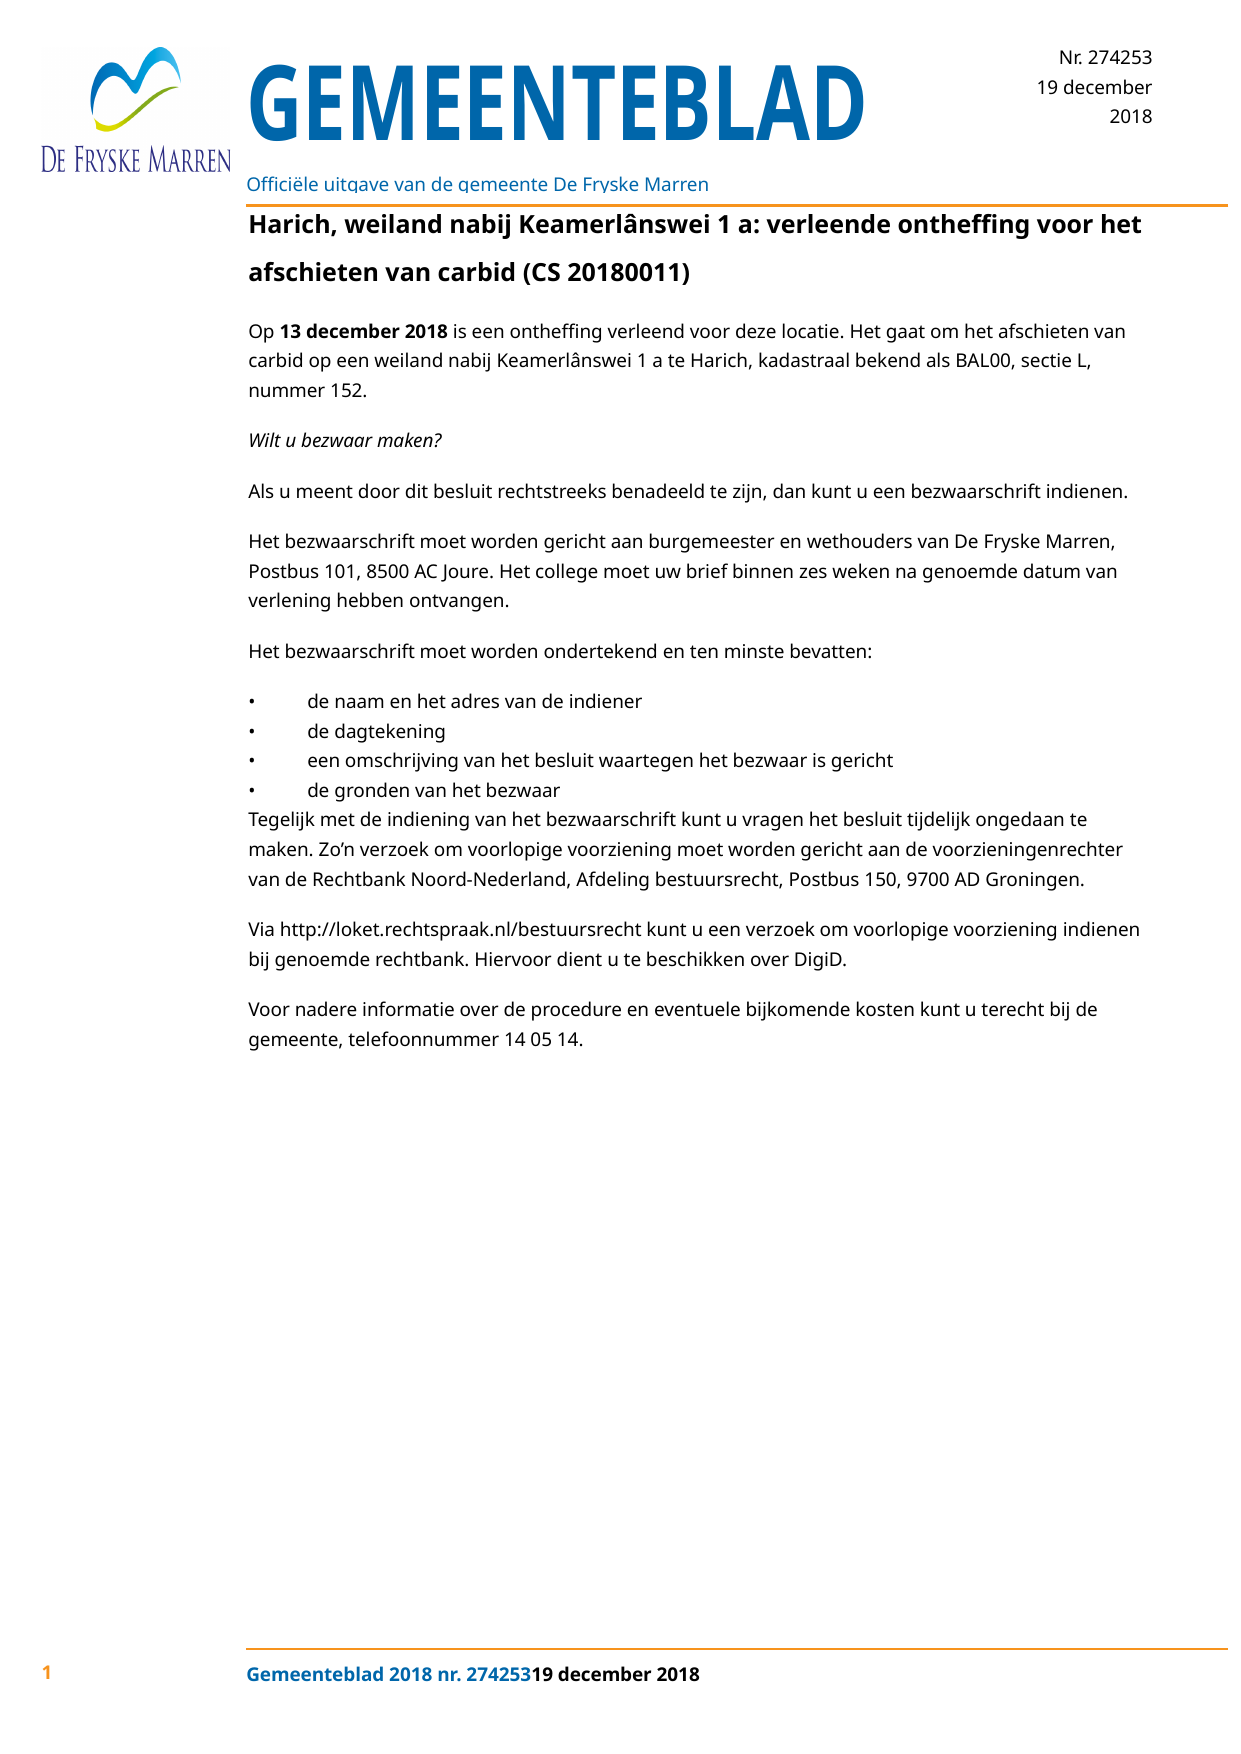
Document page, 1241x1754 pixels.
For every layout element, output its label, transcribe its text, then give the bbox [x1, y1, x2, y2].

picture [41, 47, 231, 172]
text Voor nadere informatie over de procedure en eventuele bijkomende kosten kunt u terecht bij de gemeente, telefoonnummer 14 05 14. [248, 996, 1152, 1052]
list de naam en het adres van de indiener [248, 688, 1152, 714]
text Het bezwaarschrift moet worden gericht aan burgemeester en wethouders van De Fryske Marren, Postbus 101, 8500 AC Joure. Het college moet uw brief binnen zes weken na genoemde datum van verlening hebben ontvangen. [248, 528, 1152, 613]
text Het bezwaarschrift moet worden ondertekend en ten minste bevatten: [248, 638, 1152, 664]
list de gronden van het bezwaar [248, 777, 1152, 803]
text Wilt u bezwaar maken? [248, 427, 1152, 453]
text Als u meent door dit besluit rechtstreeks benadeeld te zijn, dan kunt u een bezwaarschrift indienen. [248, 478, 1152, 504]
text Op 13 december 2018 is een ontheffing verleend voor deze locatie. Het gaat om het afschieten van carbid op een weiland nabij Keamerlânswei 1 a te Harich, kadastraal bekend als BAL00, sectie L, nummer 152. [248, 318, 1152, 403]
list een omschrijving van het besluit waartegen het bezwaar is gericht [248, 747, 1152, 773]
text Via http://loket.rechtspraak.nl/bestuursrecht kunt u een verzoek om voorlopige voorziening indienen bij genoemde rechtbank. Hiervoor dient u te beschikken over DigiD. [248, 916, 1152, 972]
list de dagtekening [248, 718, 1152, 744]
text Harich, weiland nabij Keamerlânswei 1 a: verleende ontheffing voor het afschieten van carbid (CS 20180011) [248, 207, 1152, 288]
text Tegelijk met de indiening van het bezwaarschrift kunt u vragen het besluit tijdelijk ongedaan te maken. Zo’n verzoek om voorlopige voorziening moet worden gericht aan de voorzieningenrechter van de Rechtbank Noord-Nederland, Afdeling bestuursrecht, Postbus 150, 9700 AD Groningen. [248, 807, 1152, 892]
